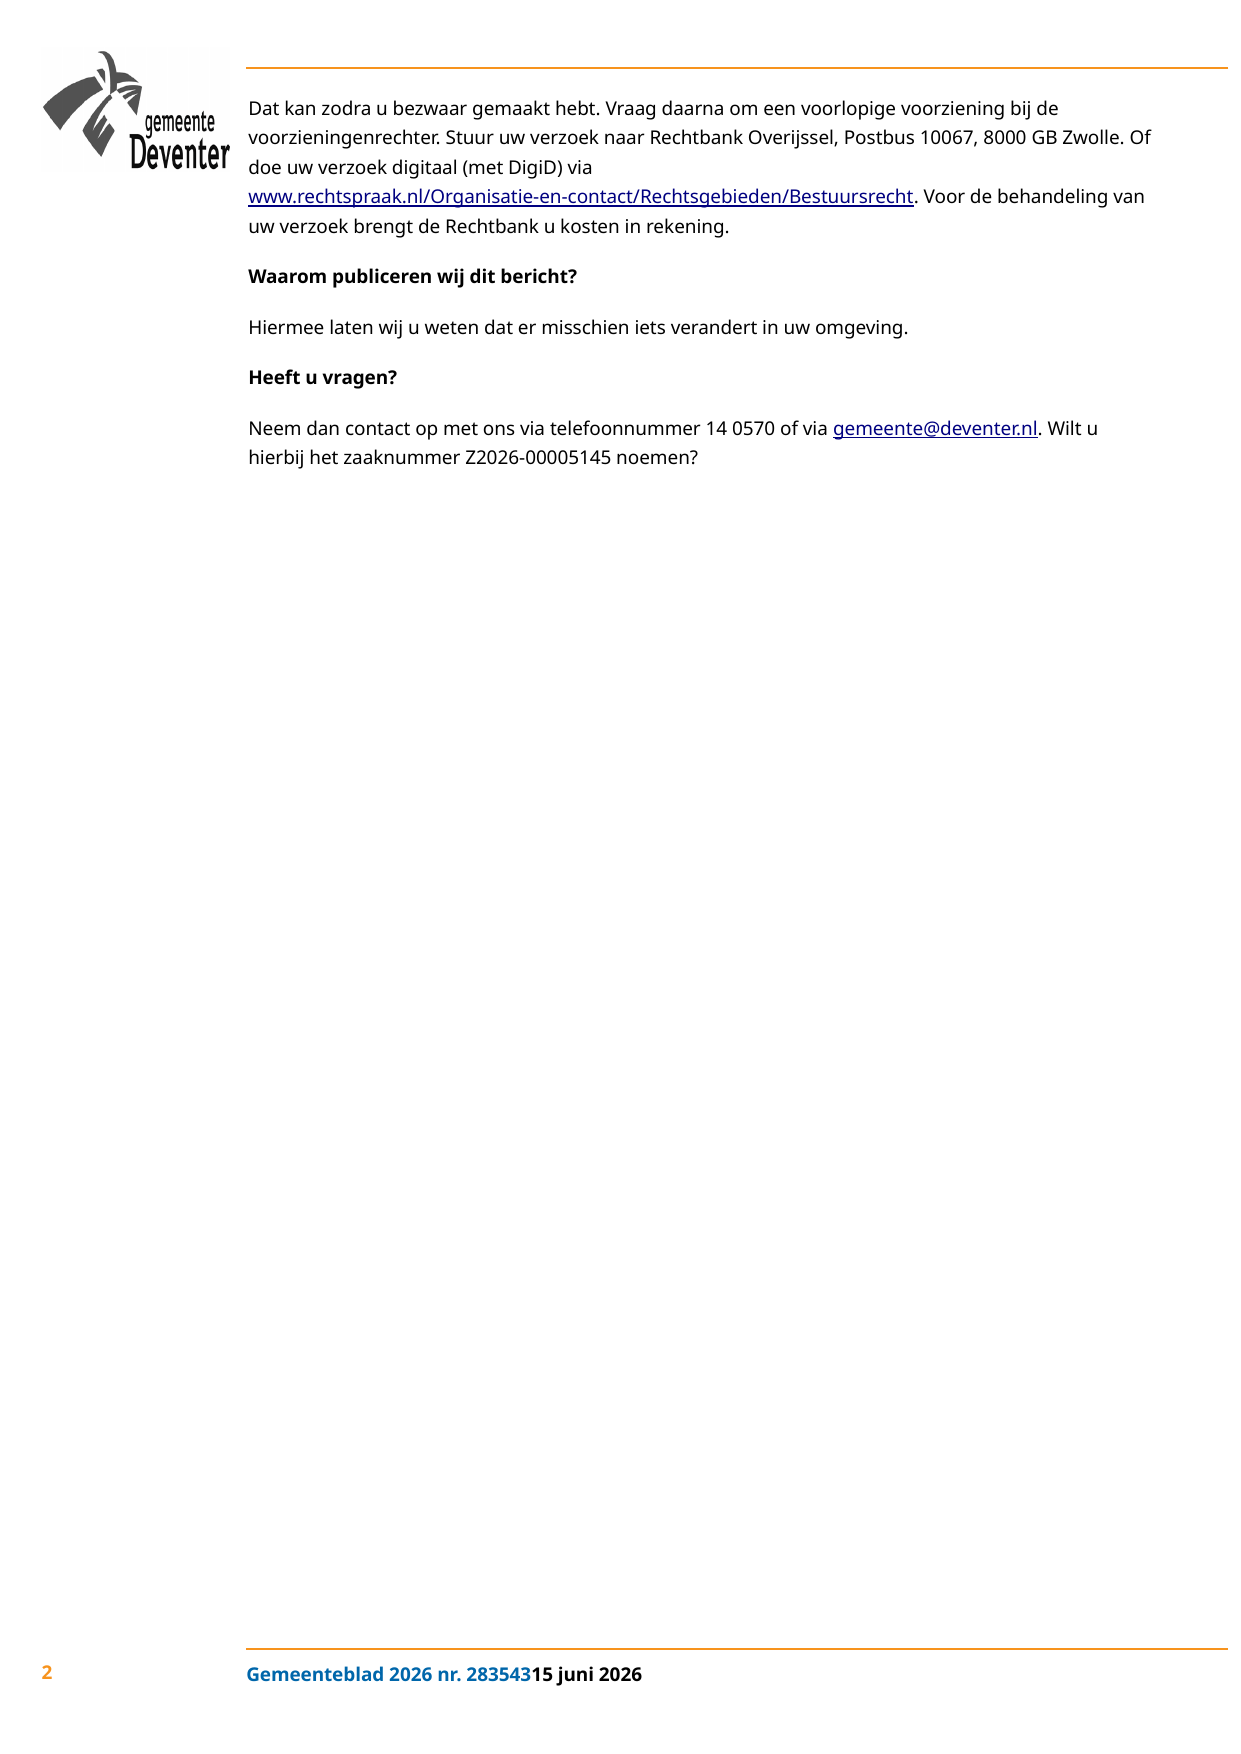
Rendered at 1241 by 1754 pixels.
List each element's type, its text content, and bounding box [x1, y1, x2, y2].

text Waarom publiceren wij dit bericht? [248, 263, 1152, 289]
text Dat kan zodra u bezwaar gemaakt hebt. Vraag daarna om een voorlopige voorziening bij de voorzieningenrechter. Stuur uw verzoek naar Rechtbank Overijssel, Postbus 10067, 8000 GB Zwolle. Of doe uw verzoek digitaal (met DigiD) via www.rechtspraak.nl/Organisatie-en-contact/Rechtsgebieden/Bestuursrecht. Voor de behandeling van uw verzoek brengt de Rechtbank u kosten in rekening. [248, 95, 1152, 239]
text Neem dan contact op met ons via telefoonnummer 14 0570 of via gemeente@deventer.nl. Wilt u hierbij het zaaknummer Z2026-00005145 noemen? [248, 415, 1152, 470]
picture [41, 47, 231, 172]
text Heeft u vragen? [248, 364, 1152, 390]
text Hiermee laten wij u weten dat er misschien iets verandert in uw omgeving. [248, 314, 1152, 340]
